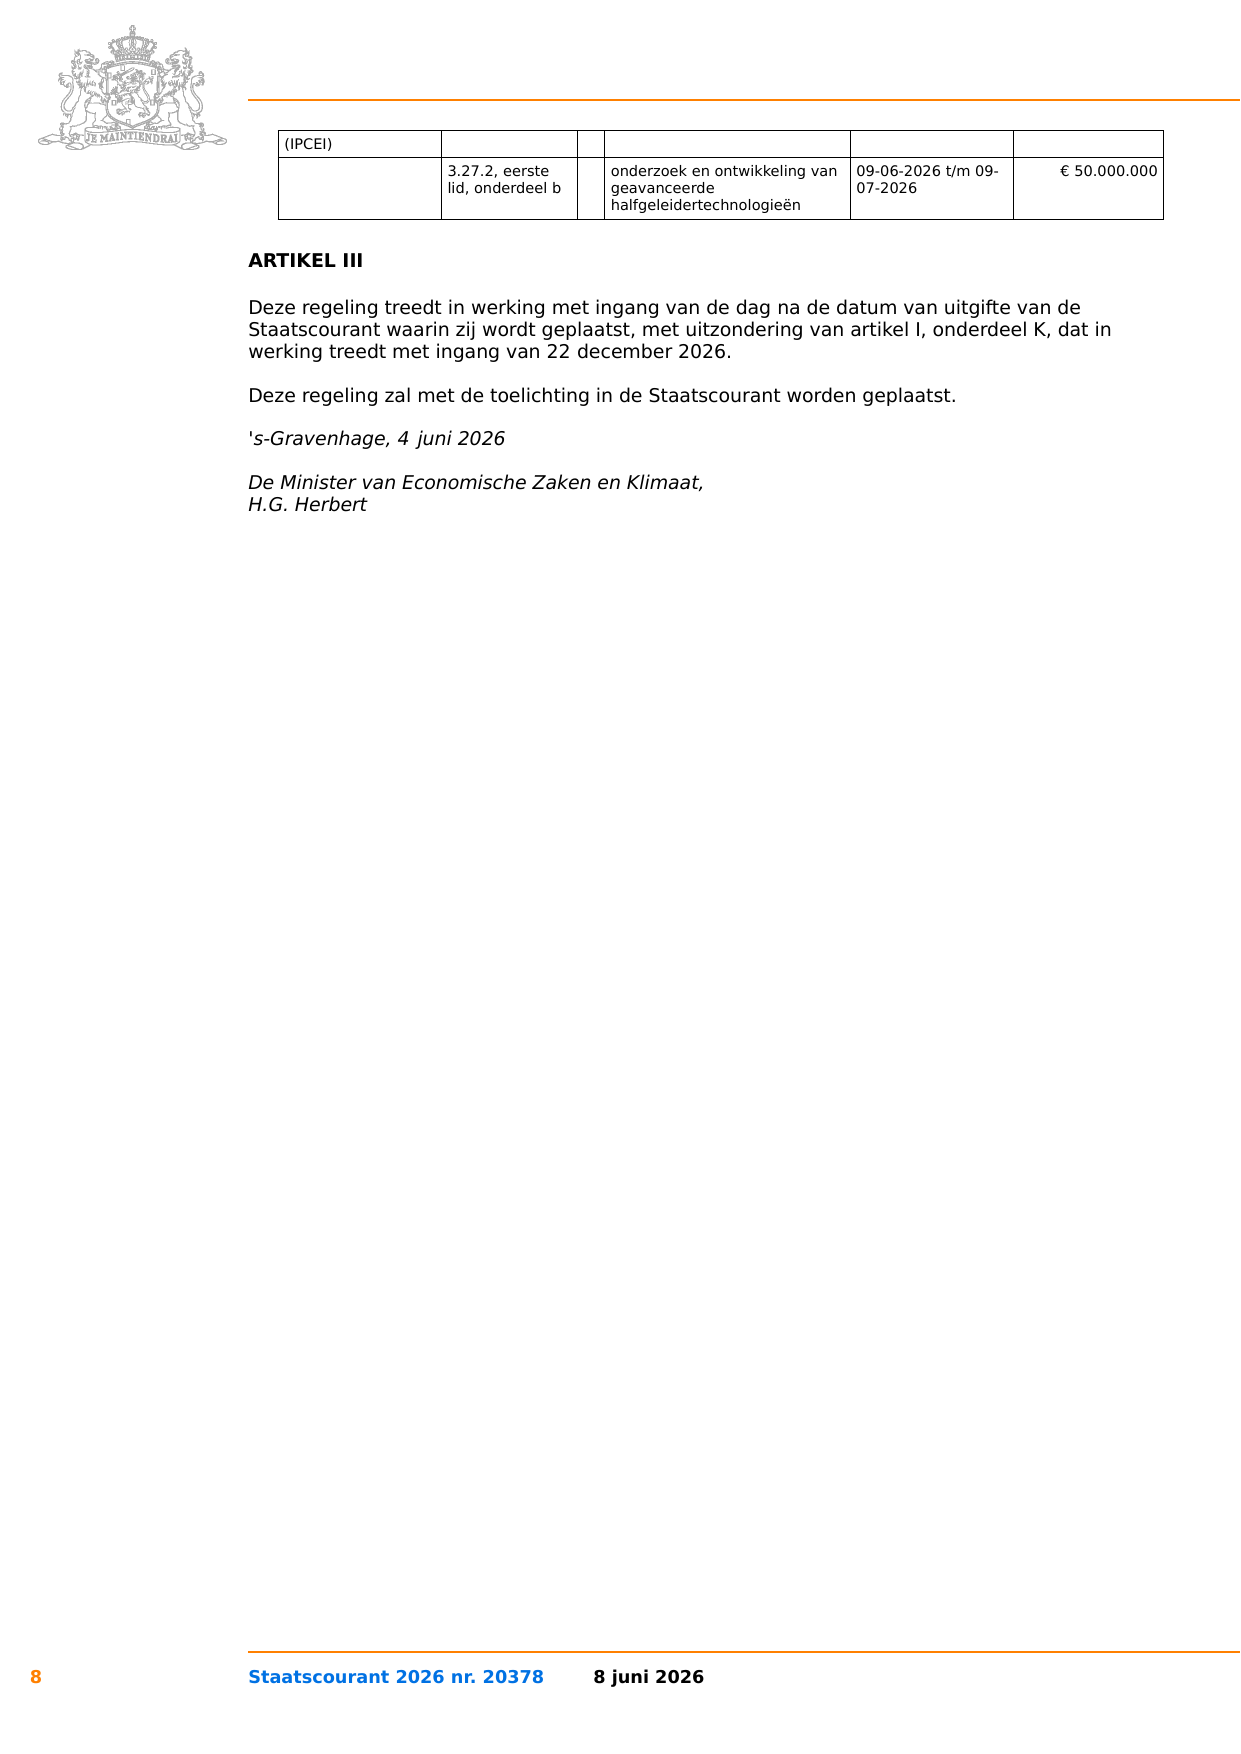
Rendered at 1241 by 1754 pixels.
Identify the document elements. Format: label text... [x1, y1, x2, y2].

subtitle ARTIKEL III [248, 250, 1163, 272]
table_header [1014, 131, 1163, 157]
table_header [605, 131, 850, 157]
table_cell onderzoek en ontwikkeling van geavanceerde halfgeleidertechnologieën [605, 158, 850, 219]
table_header [851, 131, 1013, 157]
text 's-Gravenhage, 4 juni 2026 [248, 428, 1163, 450]
table_header [578, 131, 604, 157]
table_cell 09-06-2026 t/m 09-07-2026 [851, 158, 1013, 219]
table_cell [578, 158, 604, 219]
text Deze regeling treedt in werking met ingang van de dag na de datum van uitgifte van de Staatscourant waarin zij wordt geplaatst, met uitzondering van artikel I, onderdeel K, dat in werking treedt met ingang van 22 december 2026. [248, 297, 1163, 363]
table_cell 3.27.2, eerste lid, onderdeel b [442, 158, 577, 219]
table_header (IPCEI) [279, 131, 441, 157]
table_cell [279, 158, 441, 219]
table_header [442, 131, 577, 157]
picture [38, 25, 227, 150]
text Deze regeling zal met de toelichting in de Staatscourant worden geplaatst. [248, 384, 1163, 406]
table_cell € 50.000.000 [1014, 158, 1163, 219]
text De Minister van Economische Zaken en Klimaat, H.G. Herbert [248, 472, 1163, 516]
